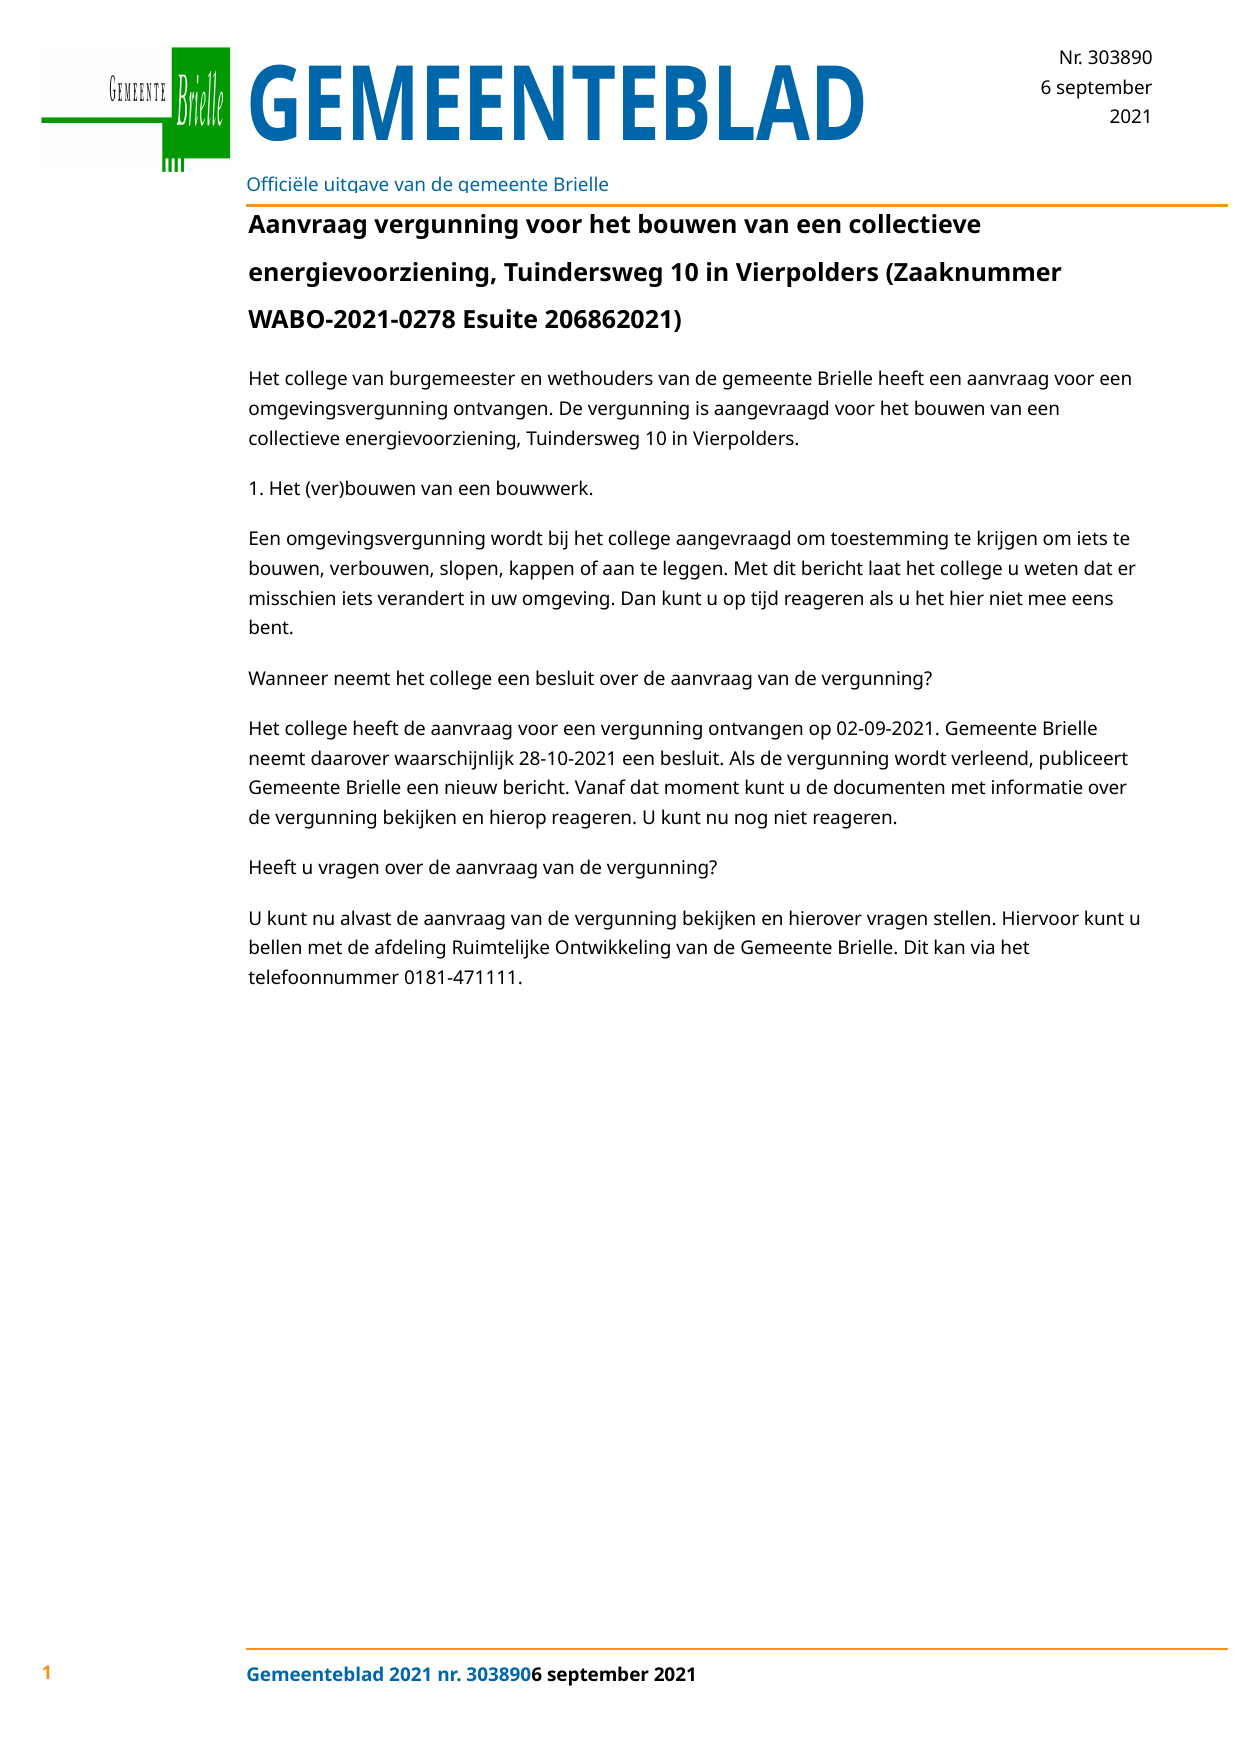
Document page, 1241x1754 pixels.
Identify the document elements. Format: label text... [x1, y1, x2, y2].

text Het college van burgemeester en wethouders van de gemeente Brielle heeft een aanvraag voor een omgevingsvergunning ontvangen. De vergunning is aangevraagd voor het bouwen van een collectieve energievoorziening, Tuindersweg 10 in Vierpolders. [248, 366, 1152, 450]
text Een omgevingsvergunning wordt bij het college aangevraagd om toestemming te krijgen om iets te bouwen, verbouwen, slopen, kappen of aan te leggen. Met dit bericht laat het college u weten dat er misschien iets verandert in uw omgeving. Dan kunt u op tijd reageren als u het hier niet mee eens bent. [248, 526, 1152, 640]
text 1. Het (ver)bouwen van een bouwwerk. [248, 475, 1152, 501]
text U kunt nu alvast de aanvraag van de vergunning bekijken en hierover vragen stellen. Hiervoor kunt u bellen met de afdeling Ruimtelijke Ontwikkeling van de Gemeente Brielle. Dit kan via het telefoonnummer 0181-471111. [248, 905, 1152, 989]
text Aanvraag vergunning voor het bouwen van een collectieve energievoorziening, Tuindersweg 10 in Vierpolders (Zaaknummer WABO-2021-0278 Esuite 206862021) [248, 207, 1152, 336]
text Heeft u vragen over de aanvraag van de vergunning? [248, 854, 1152, 880]
text Wanneer neemt het college een besluit over de aanvraag van de vergunning? [248, 665, 1152, 690]
picture [41, 47, 231, 172]
text Het college heeft de aanvraag voor een vergunning ontvangen op 02-09-2021. Gemeente Brielle neemt daarover waarschijnlijk 28-10-2021 een besluit. Als de vergunning wordt verleend, publiceert Gemeente Brielle een nieuw bericht. Vanaf dat moment kunt u de documenten met informatie over de vergunning bekijken en hierop reageren. U kunt nu nog niet reageren. [248, 715, 1152, 829]
